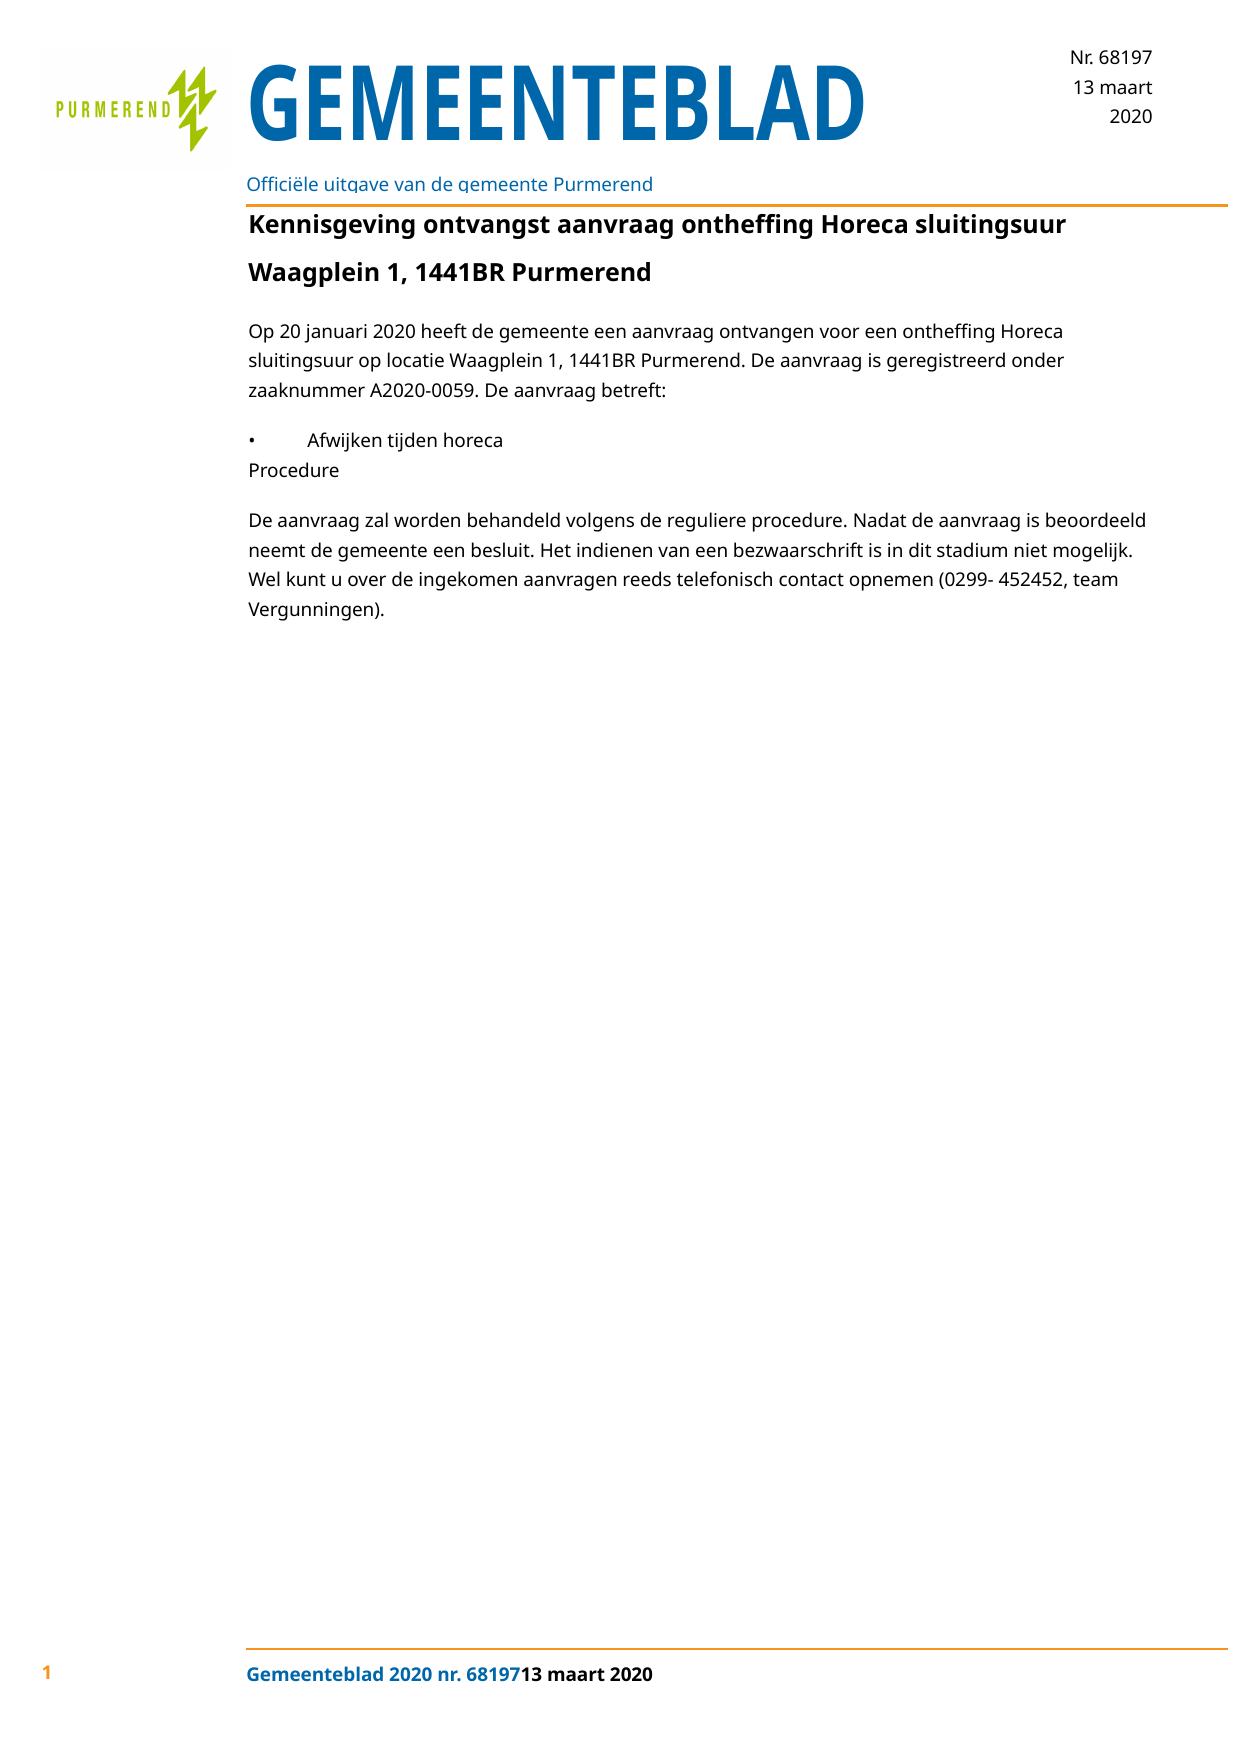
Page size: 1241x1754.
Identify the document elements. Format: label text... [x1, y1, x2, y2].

text Kennisgeving ontvangst aanvraag ontheffing Horeca sluitingsuur Waagplein 1, 1441BR Purmerend [248, 207, 1152, 288]
picture [41, 47, 231, 172]
text Procedure [248, 457, 1152, 483]
text De aanvraag zal worden behandeld volgens de reguliere procedure. Nadat de aanvraag is beoordeeld neemt de gemeente een besluit. Het indienen van een bezwaarschrift is in dit stadium niet mogelijk. Wel kunt u over de ingekomen aanvragen reeds telefonisch contact opnemen (0299- 452452, team Vergunningen). [248, 507, 1152, 622]
list Afwijken tijden horeca [248, 427, 1152, 453]
text Op 20 januari 2020 heeft de gemeente een aanvraag ontvangen voor een ontheffing Horeca sluitingsuur op locatie Waagplein 1, 1441BR Purmerend. De aanvraag is geregistreerd onder zaaknummer A2020-0059. De aanvraag betreft: [248, 318, 1152, 403]
